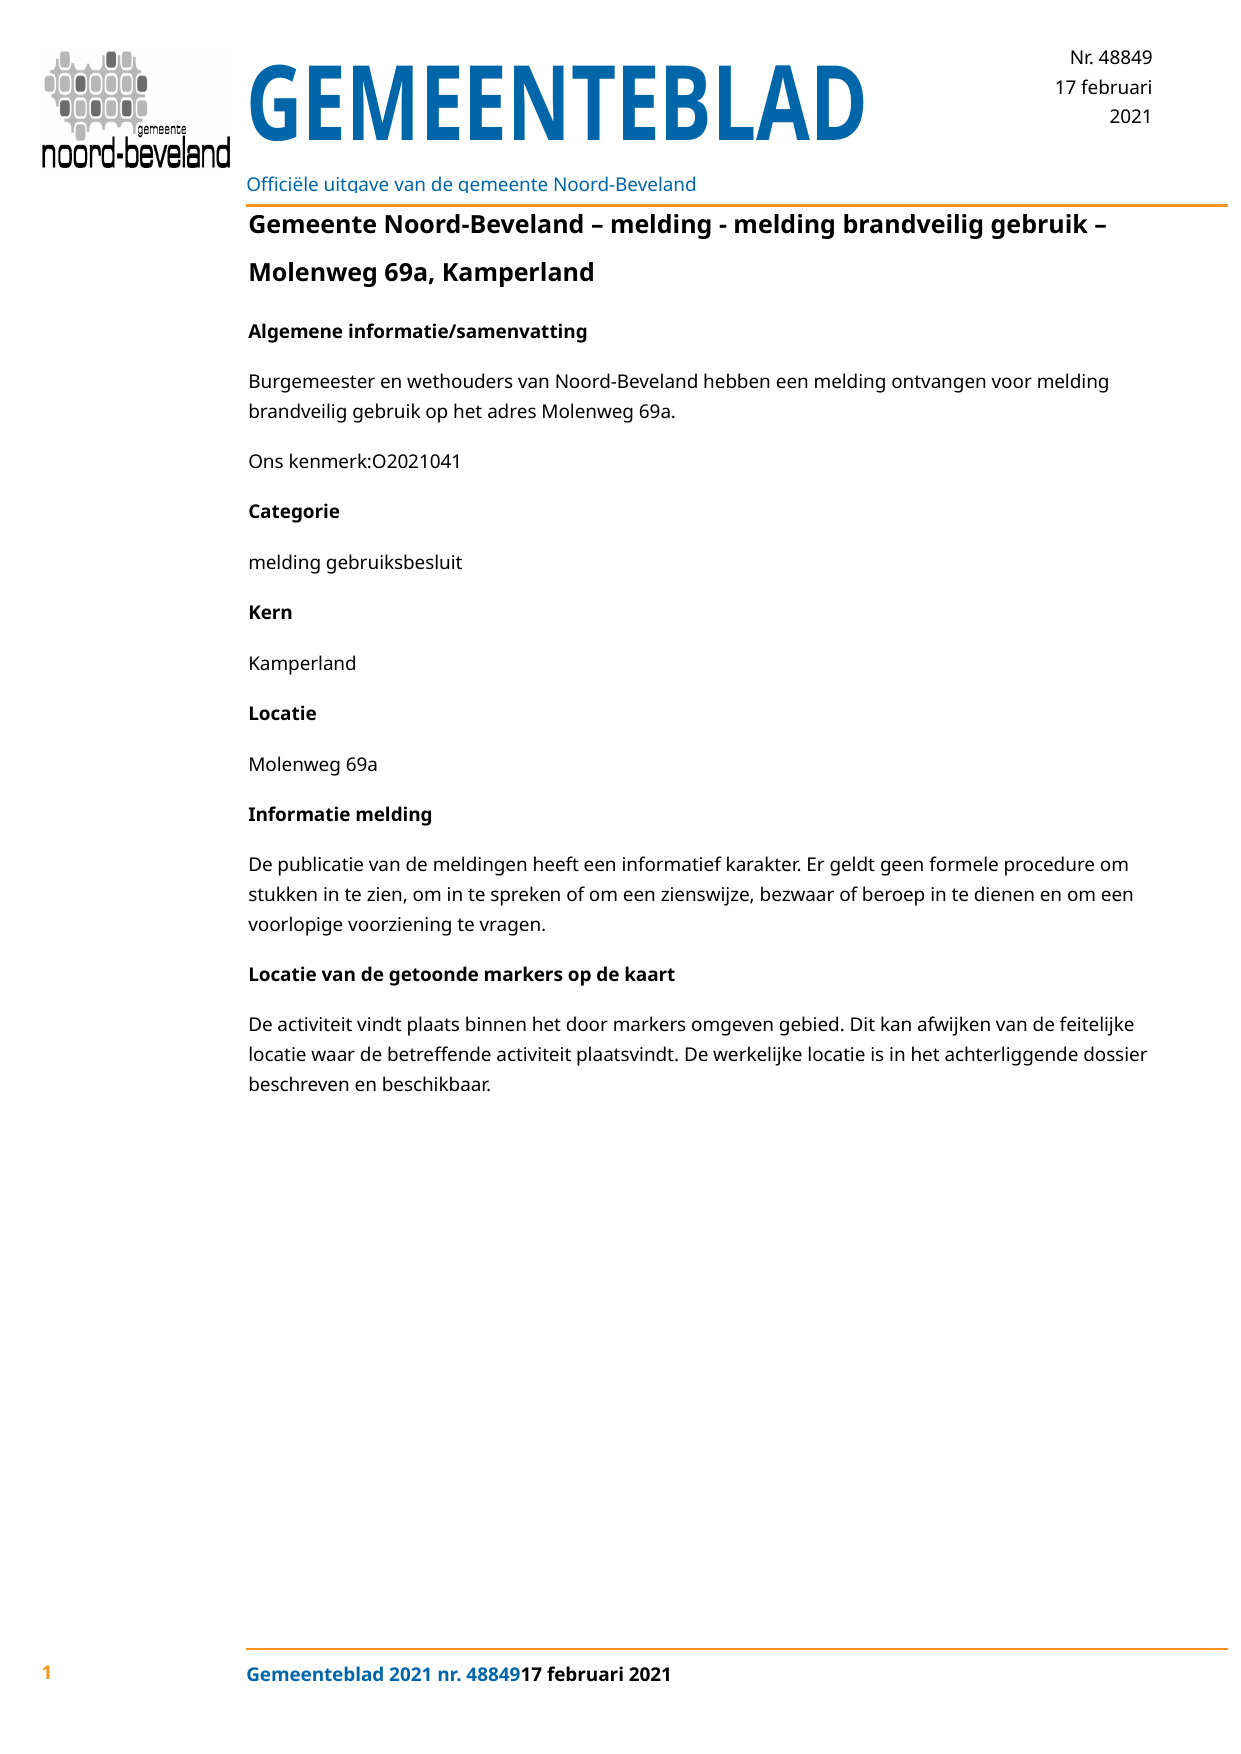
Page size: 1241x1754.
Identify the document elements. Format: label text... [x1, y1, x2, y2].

text Burgemeester en wethouders van Noord-Beveland hebben een melding ontvangen voor melding brandveilig gebruik op het adres Molenweg 69a. [248, 368, 1152, 424]
text Molenweg 69a [248, 751, 1152, 777]
text Locatie [248, 700, 1152, 726]
picture [41, 47, 231, 172]
text Categorie [248, 499, 1152, 524]
text De activiteit vindt plaats binnen het door markers omgeven gebied. Dit kan afwijken van de feitelijke locatie waar de betreffende activiteit plaatsvindt. De werkelijke locatie is in het achterliggende dossier beschreven en beschikbaar. [248, 1012, 1152, 1097]
text Gemeente Noord-Beveland – melding - melding brandveilig gebruik – Molenweg 69a, Kamperland [248, 207, 1152, 288]
text De publicatie van de meldingen heeft een informatief karakter. Er geldt geen formele procedure om stukken in te zien, om in te spreken of om een zienswijze, bezwaar of beroep in te dienen en om een voorlopige voorziening te vragen. [248, 852, 1152, 937]
text Kern [248, 599, 1152, 625]
text Kamperland [248, 650, 1152, 676]
text Algemene informatie/samenvatting [248, 318, 1152, 344]
text Locatie van de getoonde markers op de kaart [248, 961, 1152, 987]
text Informatie melding [248, 801, 1152, 827]
text melding gebruiksbesluit [248, 549, 1152, 575]
text Ons kenmerk:O2021041 [248, 448, 1152, 474]
